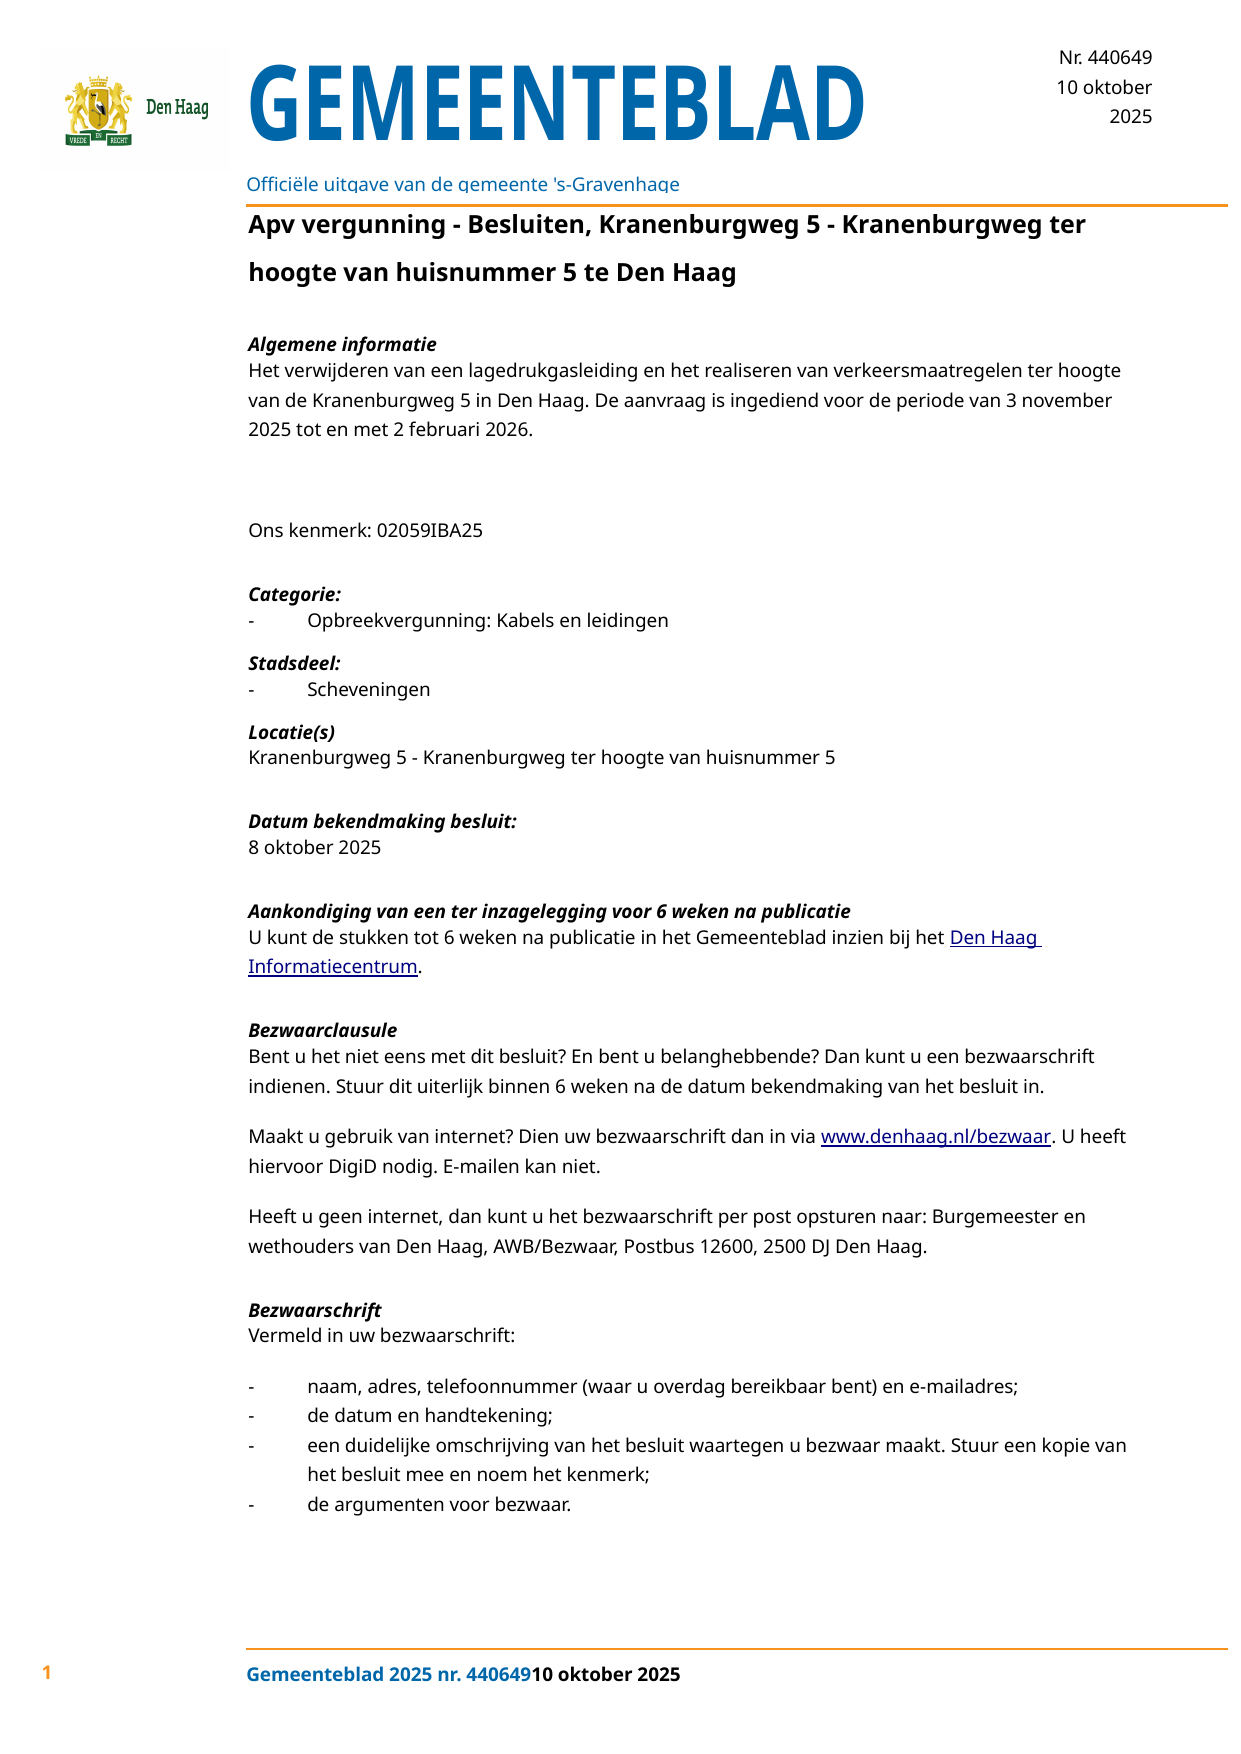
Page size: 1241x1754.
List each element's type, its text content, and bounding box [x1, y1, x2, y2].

picture [41, 47, 231, 172]
text 8 oktober 2025 [248, 834, 1152, 860]
list de argumenten voor bezwaar. [248, 1491, 1152, 1517]
text Bent u het niet eens met dit besluit? En bent u belanghebbende? Dan kunt u een bezwaarschrift indienen. Stuur dit uiterlijk binnen 6 weken na de datum bekendmaking van het besluit in. [248, 1043, 1152, 1098]
text Bezwaarclausule [248, 1017, 1152, 1043]
list Scheveningen [248, 676, 1152, 701]
list de datum en handtekening; [248, 1402, 1152, 1428]
text Het verwijderen van een lagedrukgasleiding en het realiseren van verkeersmaatregelen ter hoogte van de Kranenburgweg 5 in Den Haag. De aanvraag is ingediend voor de periode van 3 november 2025 tot en met 2 februari 2026. [248, 357, 1152, 442]
text Categorie: [248, 581, 1152, 607]
list Opbreekvergunning: Kabels en leidingen [248, 607, 1152, 633]
text Kranenburgweg 5 - Kranenburgweg ter hoogte van huisnummer 5 [248, 744, 1152, 770]
list naam, adres, telefoonnummer (waar u overdag bereikbaar bent) en e-mailadres; [248, 1373, 1152, 1399]
text Ons kenmerk: 02059IBA25 [248, 517, 1152, 543]
list een duidelijke omschrijving van het besluit waartegen u bezwaar maakt. Stuur een kopie van het besluit mee en noem het kenmerk; [248, 1432, 1152, 1487]
text Bezwaarschrift [248, 1297, 1152, 1322]
text Datum bekendmaking besluit: [248, 808, 1152, 834]
text Stadsdeel: [248, 650, 1152, 676]
text Heeft u geen internet, dan kunt u het bezwaarschrift per post opsturen naar: Burgemeester en wethouders van Den Haag, AWB/Bezwaar, Postbus 12600, 2500 DJ Den Haag. [248, 1203, 1152, 1258]
text Maakt u gebruik van internet? Dien uw bezwaarschrift dan in via www.denhaag.nl/bezwaar. U heeft hiervoor DigiD nodig. E-mailen kan niet. [248, 1123, 1152, 1178]
text Apv vergunning - Besluiten, Kranenburgweg 5 - Kranenburgweg ter hoogte van huisnummer 5 te Den Haag [248, 207, 1152, 288]
text Aankondiging van een ter inzagelegging voor 6 weken na publicatie [248, 898, 1152, 924]
text Algemene informatie [248, 331, 1152, 357]
text Locatie(s) [248, 719, 1152, 744]
text Vermeld in uw bezwaarschrift: [248, 1322, 1152, 1348]
text U kunt de stukken tot 6 weken na publicatie in het Gemeenteblad inzien bij het Den Haag Informatiecentrum. [248, 924, 1152, 979]
